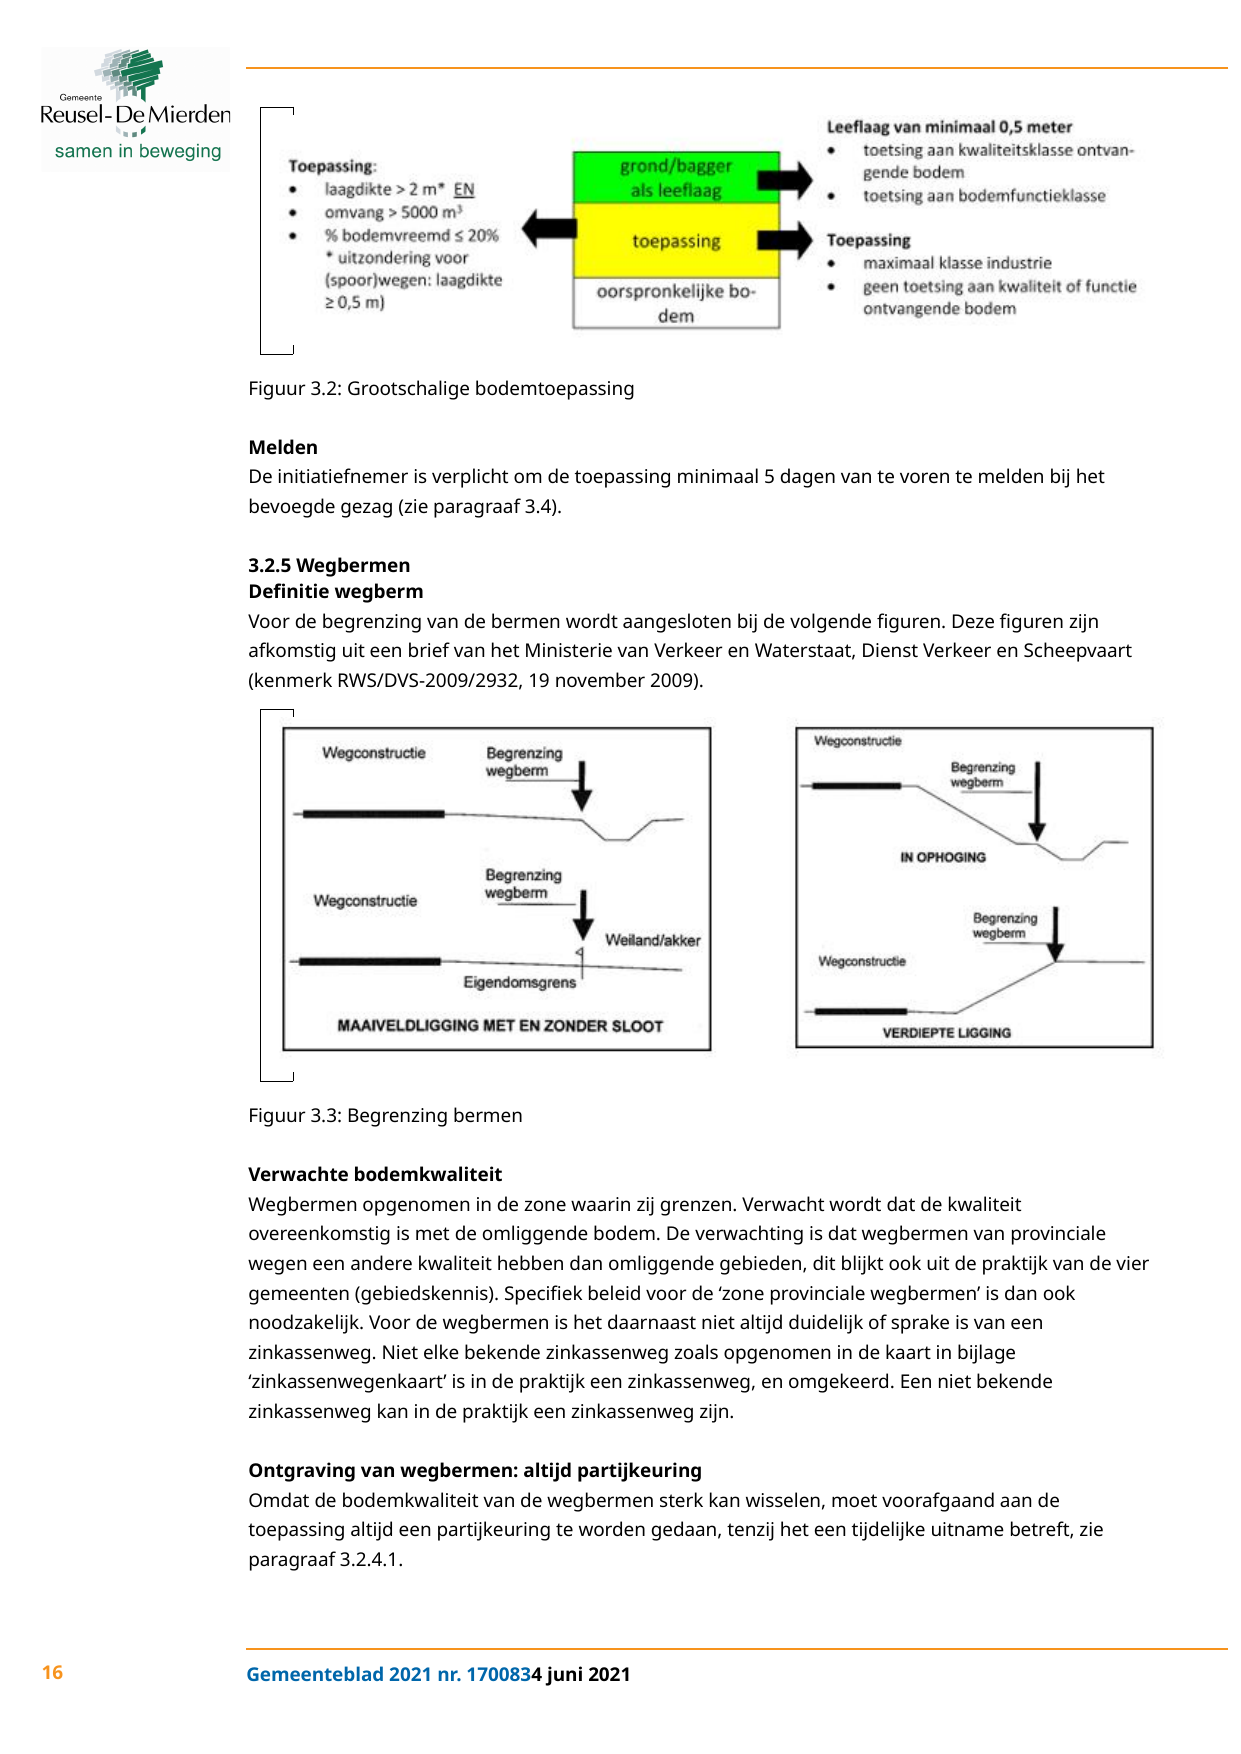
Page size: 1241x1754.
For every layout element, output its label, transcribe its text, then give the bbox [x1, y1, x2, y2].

text De initiatiefnemer is verplicht om de toepassing minimaal 5 dagen van te voren te melden bij het bevoegde gezag (zie paragraaf 3.4). [248, 464, 1152, 519]
text Wegbermen opgenomen in de zone waarin zij grenzen. Verwacht wordt dat de kwaliteit overeenkomstig is met de omliggende bodem. De verwachting is dat wegbermen van provinciale wegen een andere kwaliteit hebben dan omliggende gebieden, dit blijkt ook uit de praktijk van de vier gemeenten (gebiedskennis). Specifiek beleid voor de ‘zone provinciale wegbermen’ is dan ook noodzakelijk. Voor de wegbermen is het daarnaast niet altijd duidelijk of sprake is van een zinkassenweg. Niet elke bekende zinkassenweg zoals opgenomen in de kaart in bijlage ‘zinkassenwegenkaart’ is in de praktijk een zinkassenweg, en omgekeerd. Een niet bekende zinkassenweg kan in de praktijk een zinkassenweg zijn. [248, 1191, 1152, 1424]
text Figuur 3.3: Begrenzing bermen [248, 1102, 1152, 1128]
picture [268, 717, 1173, 1072]
text Definitie wegberm [248, 578, 1152, 604]
picture [268, 115, 1173, 345]
text Melden [248, 434, 1152, 460]
text Figuur 3.2: Grootschalige bodemtoepassing [248, 375, 1152, 401]
text Voor de begrenzing van de bermen wordt aangesloten bij de volgende figuren. Deze figuren zijn afkomstig uit een brief van het Ministerie van Verkeer en Waterstaat, Dienst Verkeer en Scheepvaart (kenmerk RWS/DVS-2009/2932, 19 november 2009). [248, 608, 1152, 693]
text Ontgraving van wegbermen: altijd partijkeuring [248, 1457, 1152, 1483]
text 3.2.5 Wegbermen [248, 552, 1152, 578]
picture [41, 47, 231, 172]
text Verwachte bodemkwaliteit [248, 1161, 1152, 1187]
text Omdat de bodemkwaliteit van de wegbermen sterk kan wisselen, moet voorafgaand aan de toepassing altijd een partijkeuring te worden gedaan, tenzij het een tijdelijke uitname betreft, zie paragraaf 3.2.4.1. [248, 1487, 1152, 1572]
